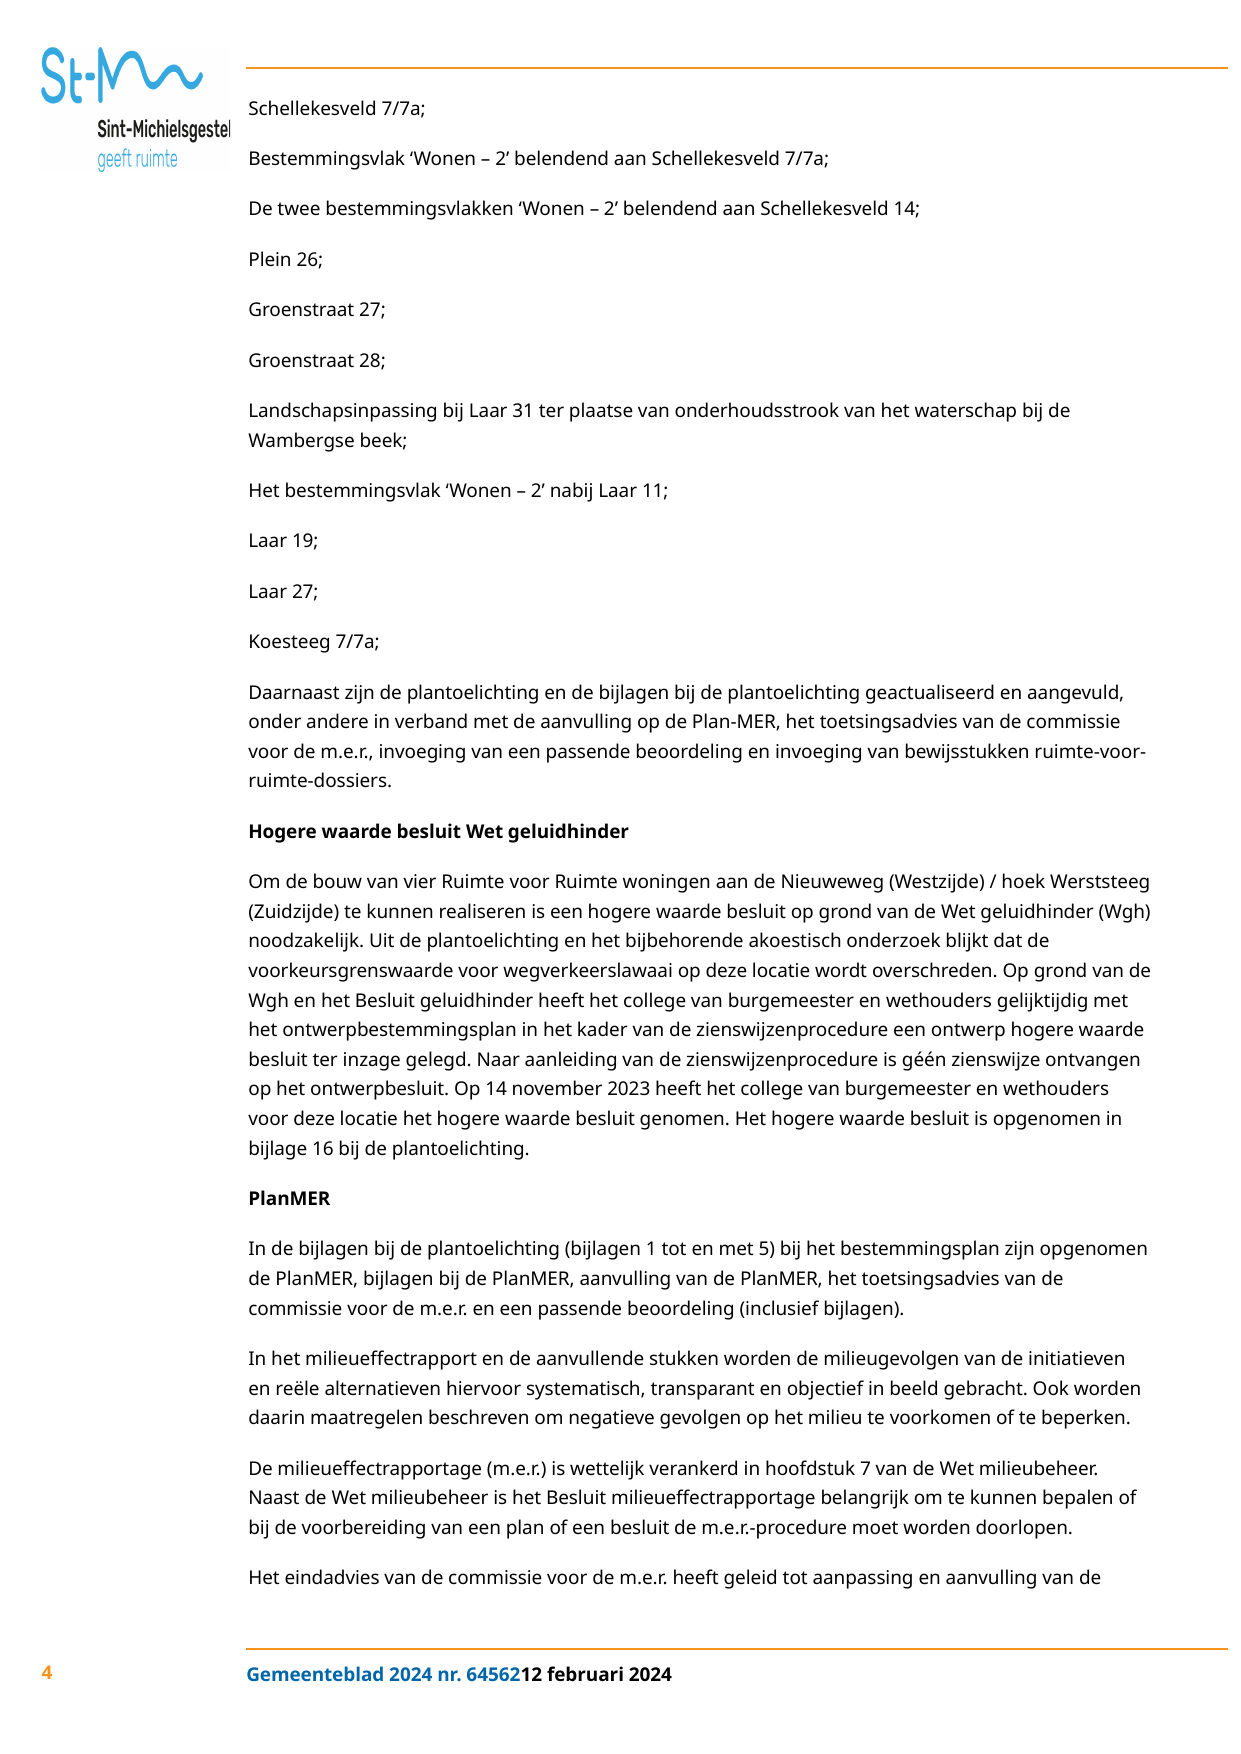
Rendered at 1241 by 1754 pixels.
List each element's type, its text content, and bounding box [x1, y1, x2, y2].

text Landschapsinpassing bij Laar 31 ter plaatse van onderhoudsstrook van het waterschap bij de Wambergse beek; [248, 397, 1152, 453]
picture [41, 47, 231, 172]
text Groenstraat 27; [248, 296, 1152, 322]
text Bestemmingsvlak ‘Wonen – 2’ belendend aan Schellekesveld 7/7a; [248, 145, 1152, 171]
text Daarnaast zijn de plantoelichting en de bijlagen bij de plantoelichting geactualiseerd en aangevuld, onder andere in verband met de aanvulling op de Plan-MER, het toetsingsadvies van de commissie voor de m.e.r., invoeging van een passende beoordeling en invoeging van bewijsstukken ruimte-voor-ruimte-dossiers. [248, 679, 1152, 793]
text PlanMER [248, 1185, 1152, 1211]
text Schellekesveld 7/7a; [248, 95, 1152, 121]
text Groenstraat 28; [248, 347, 1152, 373]
text In de bijlagen bij de plantoelichting (bijlagen 1 tot en met 5) bij het bestemmingsplan zijn opgenomen de PlanMER, bijlagen bij de PlanMER, aanvulling van de PlanMER, het toetsingsadvies van de commissie voor de m.e.r. en een passende beoordeling (inclusief bijlagen). [248, 1236, 1152, 1321]
text Plein 26; [248, 246, 1152, 272]
text De milieueffectrapportage (m.e.r.) is wettelijk verankerd in hoofdstuk 7 van de Wet milieubeheer. Naast de Wet milieubeheer is het Besluit milieueffectrapportage belangrijk om te kunnen bepalen of bij de voorbereiding van een plan of een besluit de m.e.r.-procedure moet worden doorlopen. [248, 1455, 1152, 1540]
text Het bestemmingsvlak ‘Wonen – 2’ nabij Laar 11; [248, 477, 1152, 503]
text Laar 19; [248, 528, 1152, 553]
text In het milieueffectrapport en de aanvullende stukken worden de milieugevolgen van de initiatieven en reële alternatieven hiervoor systematisch, transparant en objectief in beeld gebracht. Ook worden daarin maatregelen beschreven om negatieve gevolgen op het milieu te voorkomen of te beperken. [248, 1345, 1152, 1430]
text Het eindadvies van de commissie voor de m.e.r. heeft geleid tot aanpassing en aanvulling van de [248, 1564, 1152, 1590]
text Om de bouw van vier Ruimte voor Ruimte woningen aan de Nieuweweg (Westzijde) / hoek Werststeeg (Zuidzijde) te kunnen realiseren is een hogere waarde besluit op grond van de Wet geluidhinder (Wgh) noodzakelijk. Uit de plantoelichting en het bijbehorende akoestisch onderzoek blijkt dat de voorkeursgrenswaarde voor wegverkeerslawaai op deze locatie wordt overschreden. Op grond van de Wgh en het Besluit geluidhinder heeft het college van burgemeester en wethouders gelijktijdig met het ontwerpbestemmingsplan in het kader van de zienswijzenprocedure een ontwerp hogere waarde besluit ter inzage gelegd. Naar aanleiding van de zienswijzenprocedure is géén zienswijze ontvangen op het ontwerpbesluit. Op 14 november 2023 heeft het college van burgemeester en wethouders voor deze locatie het hogere waarde besluit genomen. Het hogere waarde besluit is opgenomen in bijlage 16 bij de plantoelichting. [248, 868, 1152, 1161]
text Hogere waarde besluit Wet geluidhinder [248, 818, 1152, 844]
text De twee bestemmingsvlakken ‘Wonen – 2’ belendend aan Schellekesveld 14; [248, 196, 1152, 221]
text Koesteeg 7/7a; [248, 628, 1152, 654]
text Laar 27; [248, 578, 1152, 604]
